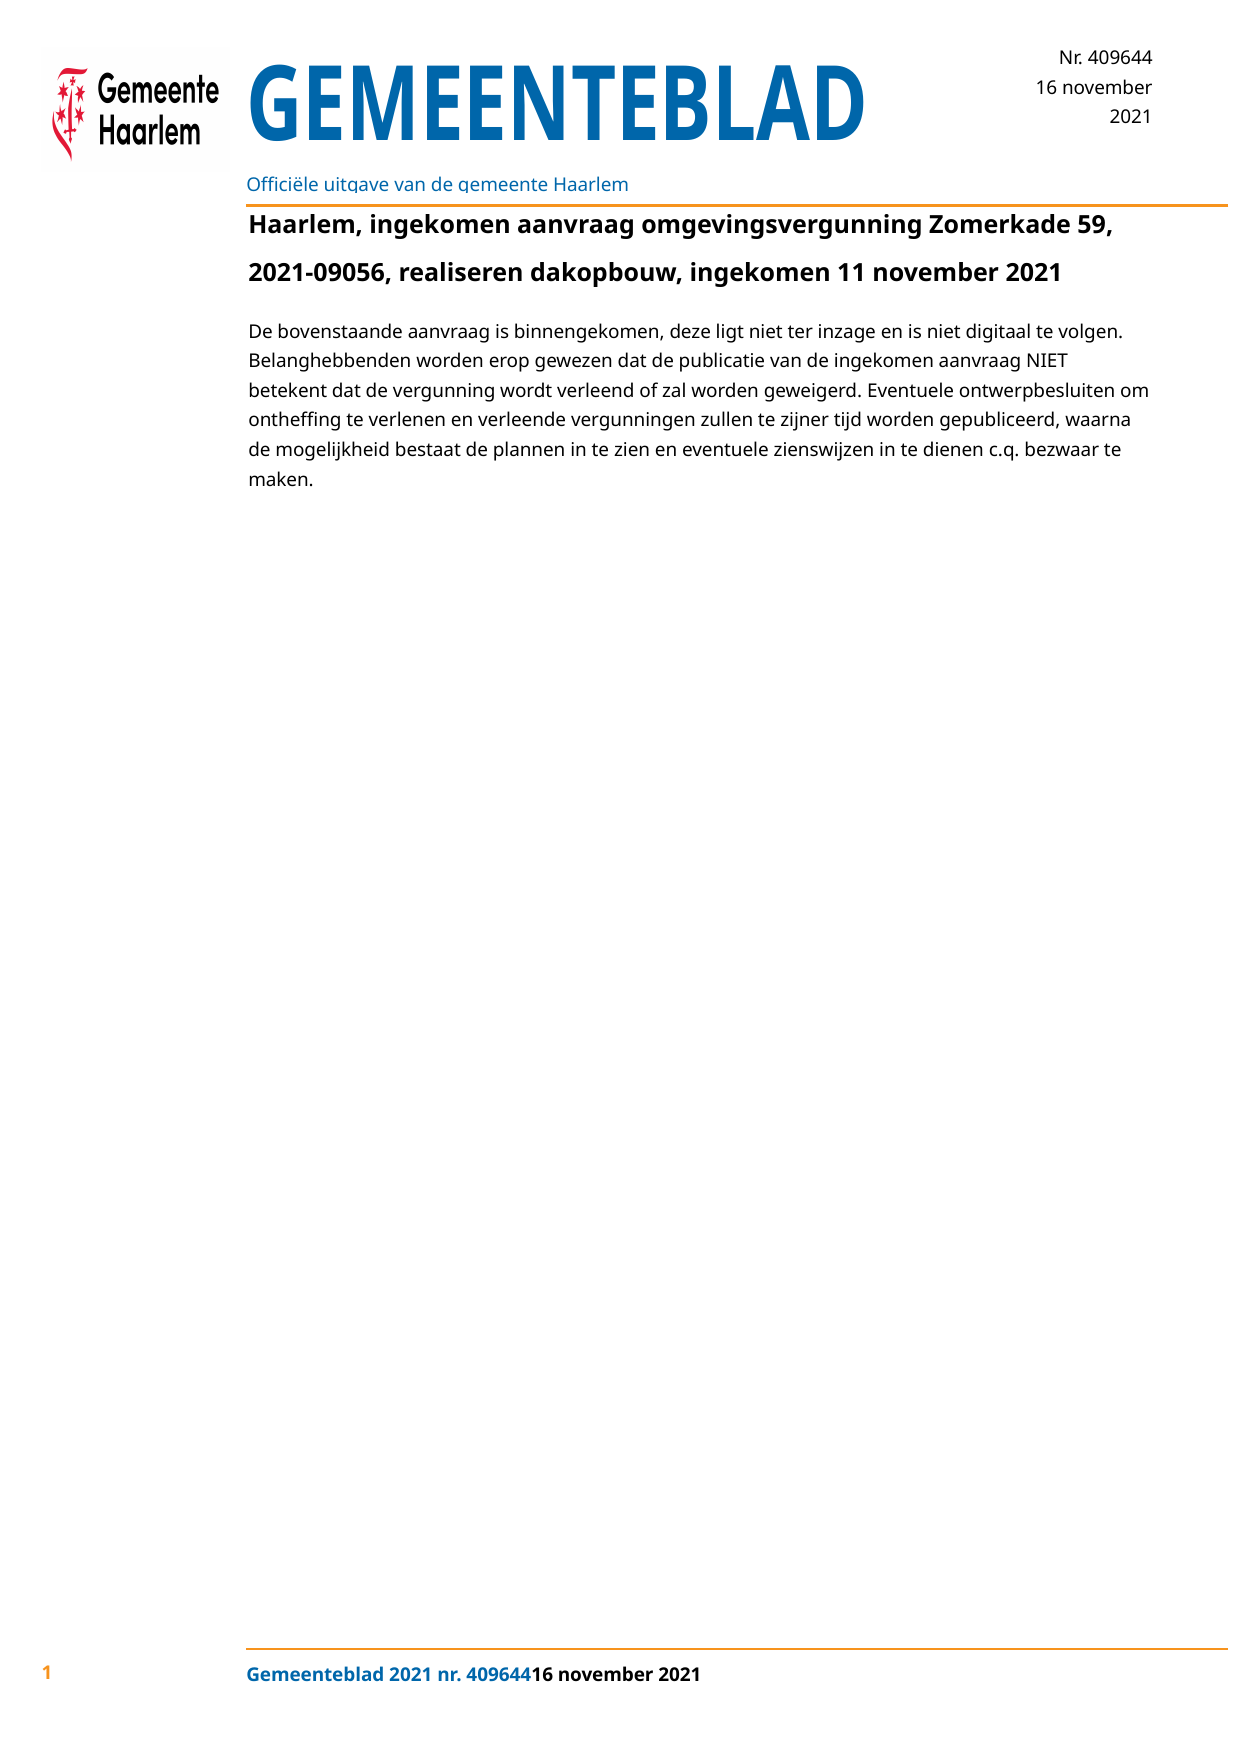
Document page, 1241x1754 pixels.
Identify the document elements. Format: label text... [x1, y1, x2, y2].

text De bovenstaande aanvraag is binnengekomen, deze ligt niet ter inzage en is niet digitaal te volgen. Belanghebbenden worden erop gewezen dat de publicatie van de ingekomen aanvraag NIET betekent dat de vergunning wordt verleend of zal worden geweigerd. Eventuele ontwerpbesluiten om ontheffing te verlenen en verleende vergunningen zullen te zijner tijd worden gepubliceerd, waarna de mogelijkheid bestaat de plannen in te zien en eventuele zienswijzen in te dienen c.q. bezwaar te maken. [248, 318, 1152, 492]
text Haarlem, ingekomen aanvraag omgevingsvergunning Zomerkade 59, 2021-09056, realiseren dakopbouw, ingekomen 11 november 2021 [248, 207, 1152, 288]
picture [41, 47, 231, 172]
